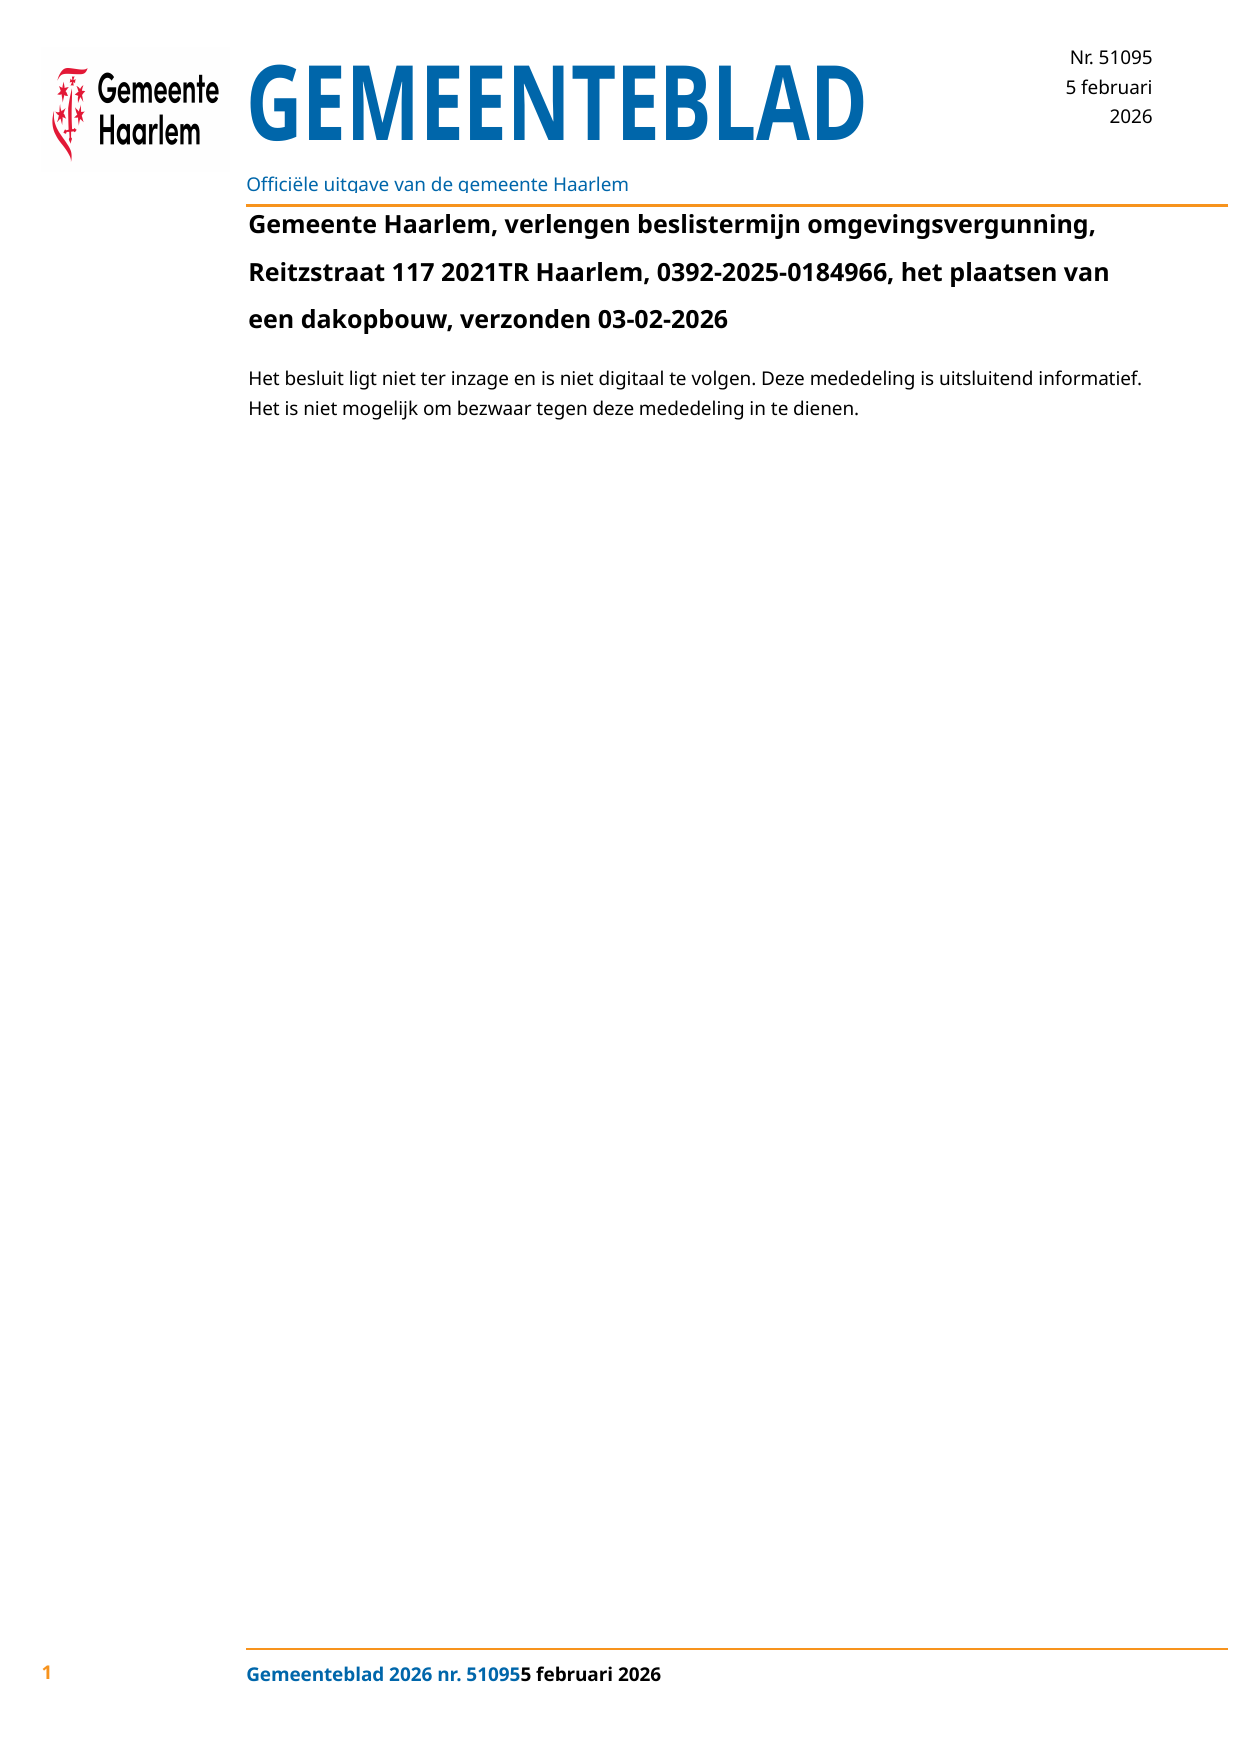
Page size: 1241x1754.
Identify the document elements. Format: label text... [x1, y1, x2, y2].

picture [41, 47, 231, 172]
text Het besluit ligt niet ter inzage en is niet digitaal te volgen. Deze mededeling is uitsluitend informatief. Het is niet mogelijk om bezwaar tegen deze mededeling in te dienen. [248, 366, 1152, 421]
text Gemeente Haarlem, verlengen beslistermijn omgevingsvergunning, Reitzstraat 117 2021TR Haarlem, 0392-2025-0184966, het plaatsen van een dakopbouw, verzonden 03-02-2026 [248, 207, 1152, 336]
